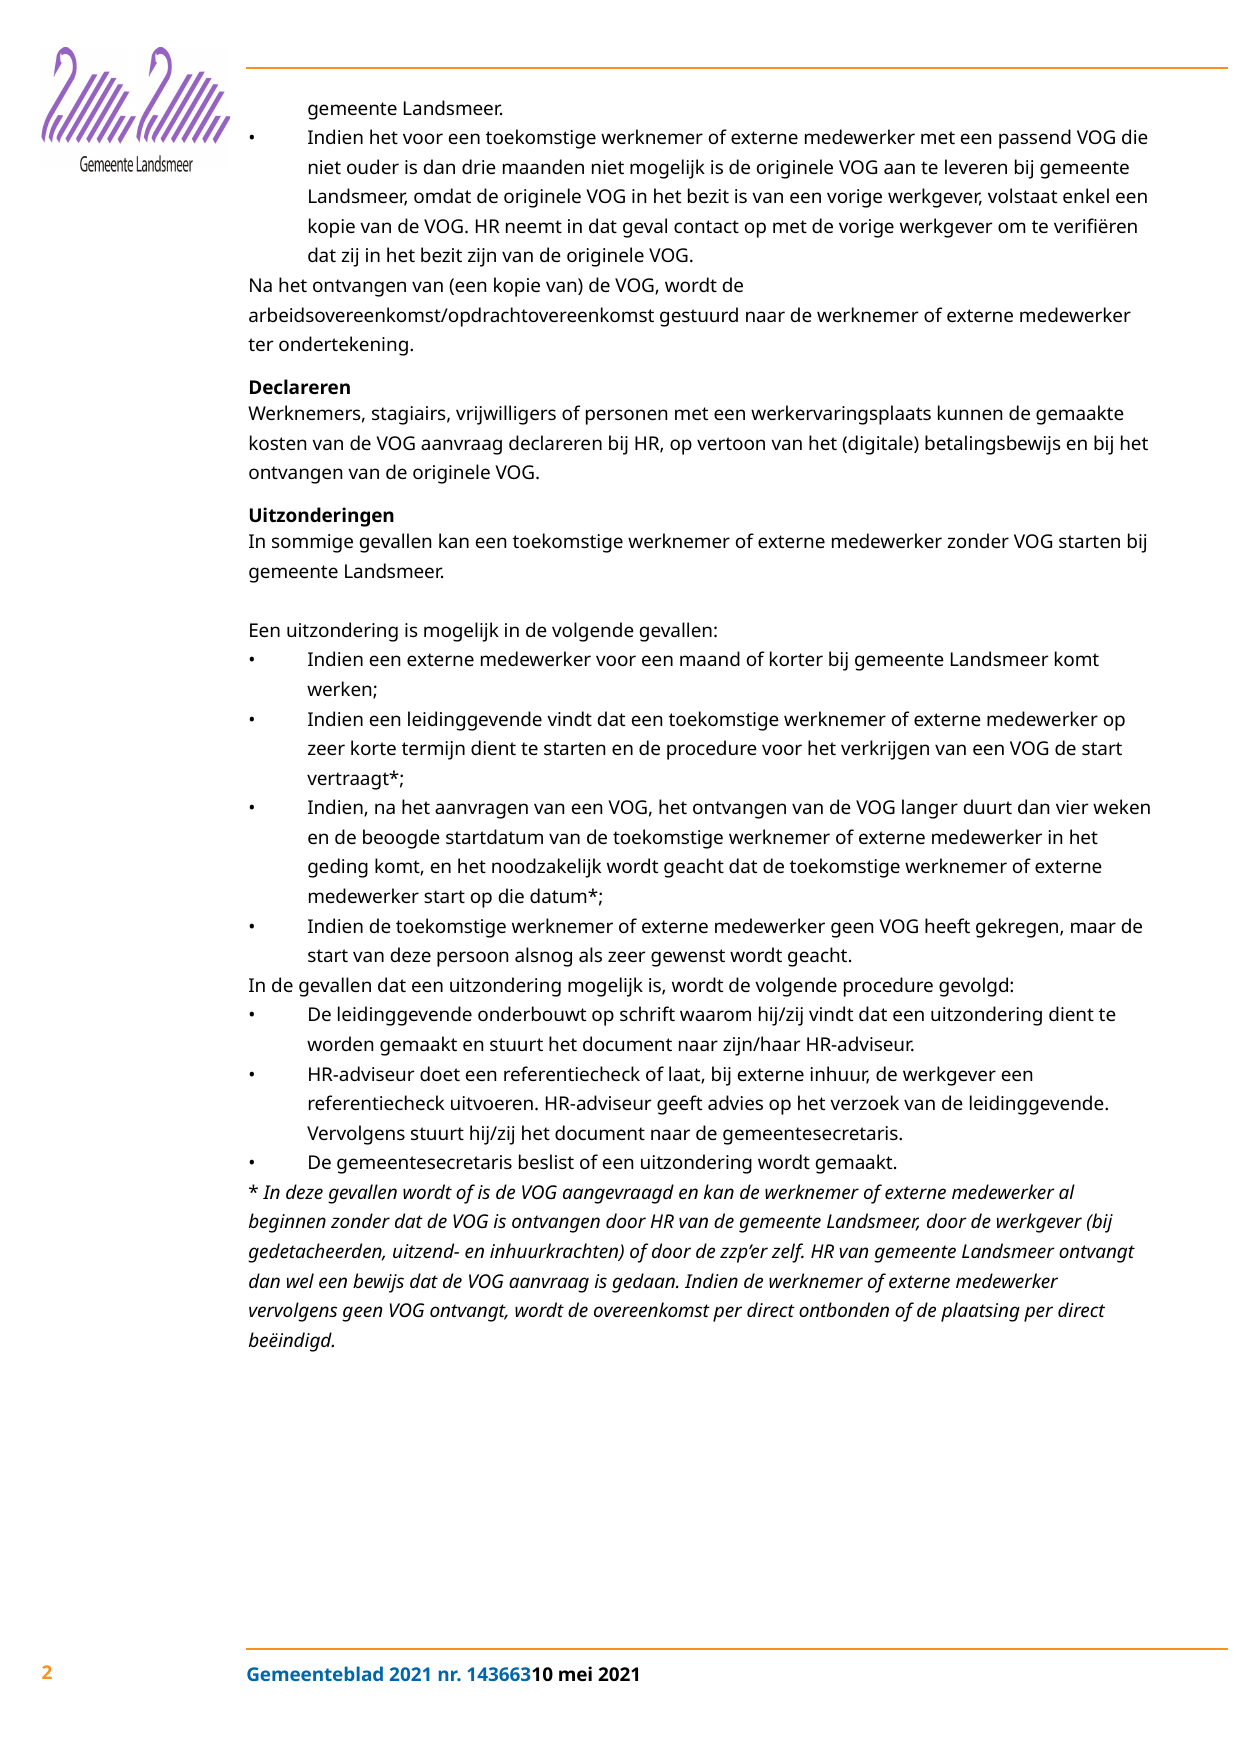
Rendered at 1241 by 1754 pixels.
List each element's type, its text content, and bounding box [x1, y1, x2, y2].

text Een uitzondering is mogelijk in de volgende gevallen: [248, 617, 1152, 643]
text Uitzonderingen [248, 503, 1152, 528]
list Indien een leidinggevende vindt dat een toekomstige werknemer of externe medewerker op zeer korte termijn dient te starten en de procedure voor het verkrijgen van een VOG de start vertraagt*; [248, 706, 1152, 791]
list Indien het voor een toekomstige werknemer of externe medewerker met een passend VOG die niet ouder is dan drie maanden niet mogelijk is de originele VOG aan te leveren bij gemeente Landsmeer, omdat de originele VOG in het bezit is van een vorige werkgever, volstaat enkel een kopie van de VOG. HR neemt in dat geval contact op met de vorige werkgever om te verifiëren dat zij in het bezit zijn van de originele VOG. [248, 124, 1152, 268]
list HR-adviseur doet een referentiecheck of laat, bij externe inhuur, de werkgever een referentiecheck uitvoeren. HR-adviseur geeft advies op het verzoek van de leidinggevende. Vervolgens stuurt hij/zij het document naar de gemeentesecretaris. [248, 1061, 1152, 1146]
list Indien de toekomstige werknemer of externe medewerker geen VOG heeft gekregen, maar de start van deze persoon alsnog als zeer gewenst wordt geacht. [248, 913, 1152, 968]
text * In deze gevallen wordt of is de VOG aangevraagd en kan de werknemer of externe medewerker al beginnen zonder dat de VOG is ontvangen door HR van de gemeente Landsmeer, door de werkgever (bij gedetacheerden, uitzend- en inhuurkrachten) of door de zzp’er zelf. HR van gemeente Landsmeer ontvangt dan wel een bewijs dat de VOG aanvraag is gedaan. Indien de werknemer of externe medewerker vervolgens geen VOG ontvangt, wordt de overeenkomst per direct ontbonden of de plaatsing per direct beëindigd. [248, 1179, 1152, 1353]
list gemeente Landsmeer. [248, 95, 1152, 121]
text Na het ontvangen van (een kopie van) de VOG, wordt de arbeidsovereenkomst/opdrachtovereenkomst gestuurd naar de werknemer of externe medewerker ter ondertekening. [248, 272, 1152, 357]
list De gemeentesecretaris beslist of een uitzondering wordt gemaakt. [248, 1149, 1152, 1175]
text In de gevallen dat een uitzondering mogelijk is, wordt de volgende procedure gevolgd: [248, 972, 1152, 998]
list De leidinggevende onderbouwt op schrift waarom hij/zij vindt dat een uitzondering dient te worden gemaakt en stuurt het document naar zijn/haar HR-adviseur. [248, 1002, 1152, 1057]
text Declareren [248, 374, 1152, 400]
text In sommige gevallen kan een toekomstige werknemer of externe medewerker zonder VOG starten bij gemeente Landsmeer. [248, 528, 1152, 584]
list Indien een externe medewerker voor een maand of korter bij gemeente Landsmeer komt werken; [248, 647, 1152, 702]
picture [41, 47, 231, 172]
text Werknemers, stagiairs, vrijwilligers of personen met een werkervaringsplaats kunnen de gemaakte kosten van de VOG aanvraag declareren bij HR, op vertoon van het (digitale) betalingsbewijs en bij het ontvangen van de originele VOG. [248, 400, 1152, 485]
list Indien, na het aanvragen van een VOG, het ontvangen van de VOG langer duurt dan vier weken en de beoogde startdatum van de toekomstige werknemer of externe medewerker in het geding komt, en het noodzakelijk wordt geacht dat de toekomstige werknemer of externe medewerker start op die datum*; [248, 794, 1152, 909]
